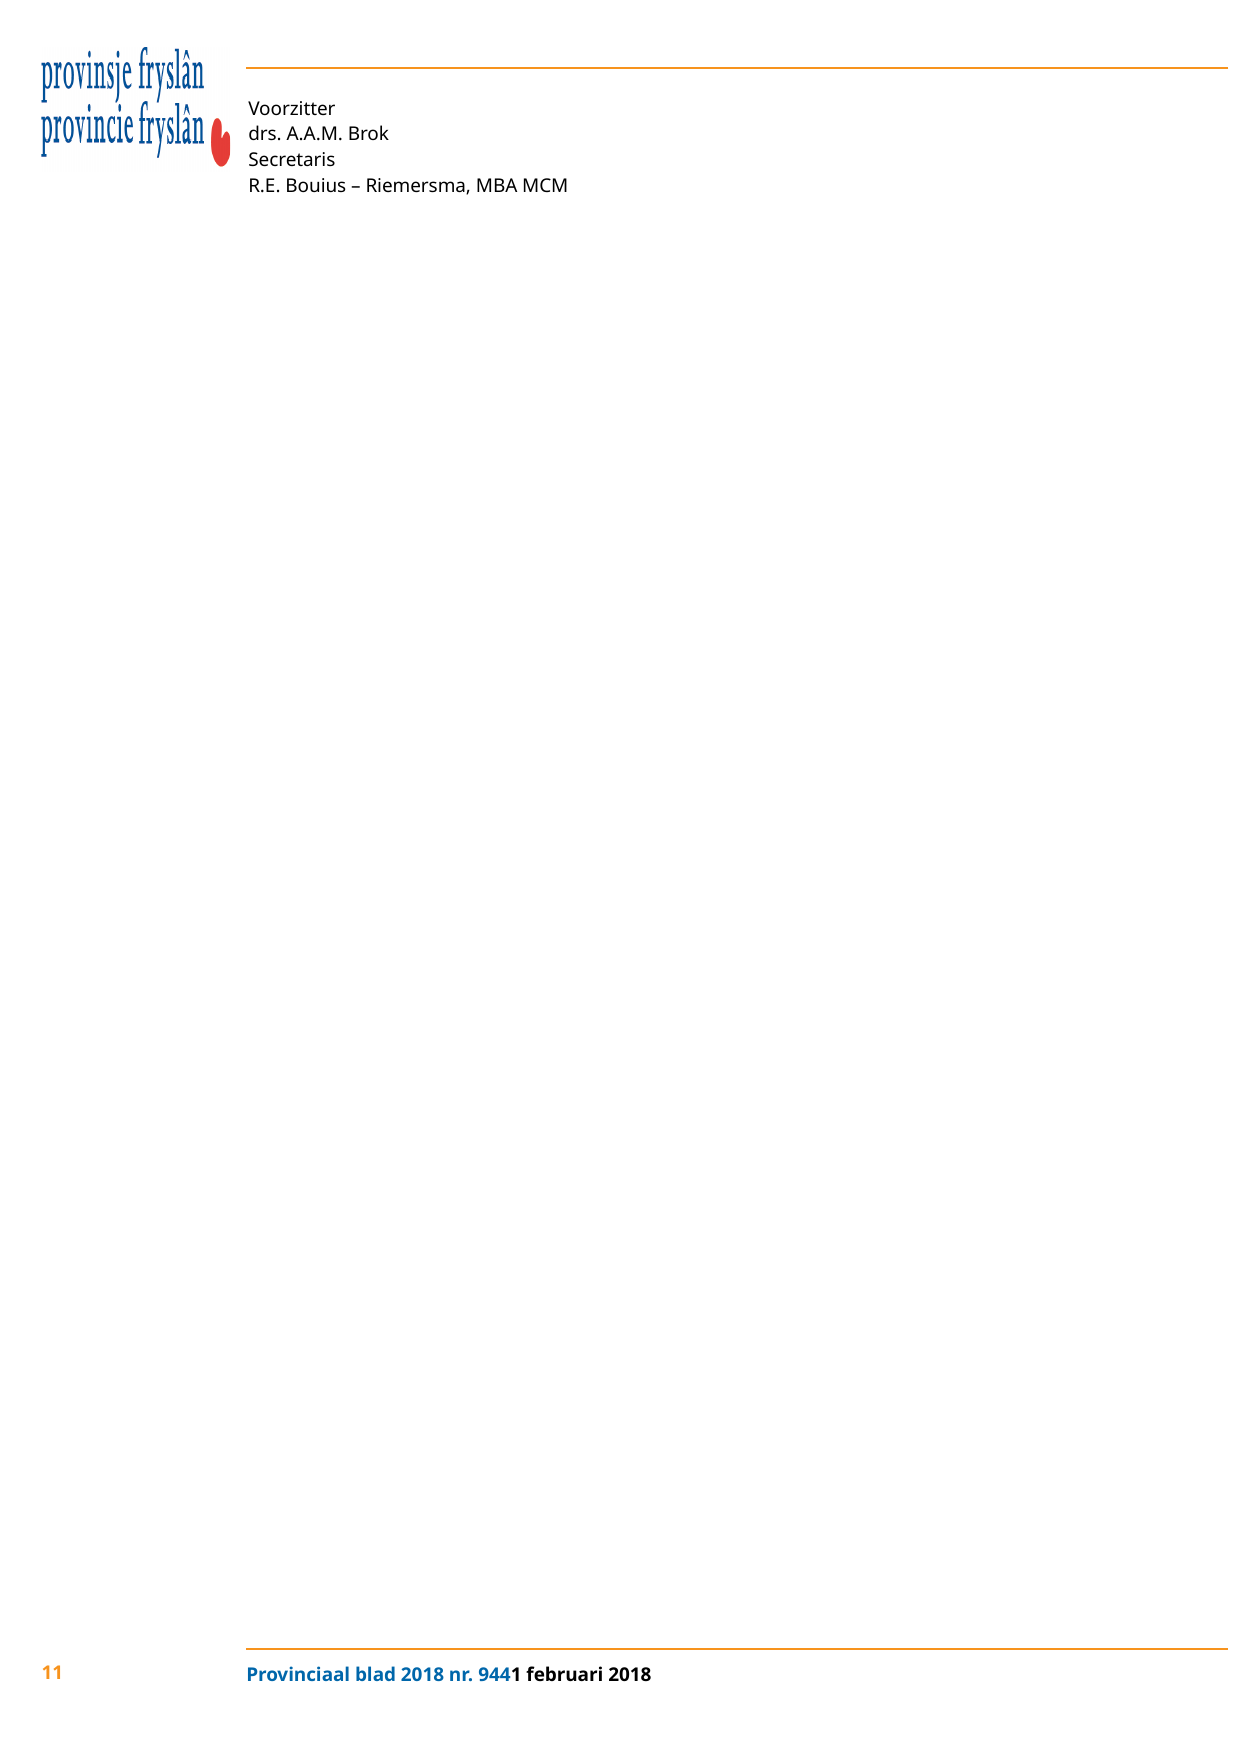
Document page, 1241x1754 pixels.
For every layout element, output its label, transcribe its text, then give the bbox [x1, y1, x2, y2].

text Voorzitter [248, 95, 1152, 121]
text R.E. Bouius – Riemersma, MBA MCM [248, 172, 1152, 198]
text Secretaris [248, 146, 1152, 172]
text drs. A.A.M. Brok [248, 121, 1152, 146]
picture [41, 47, 231, 172]
